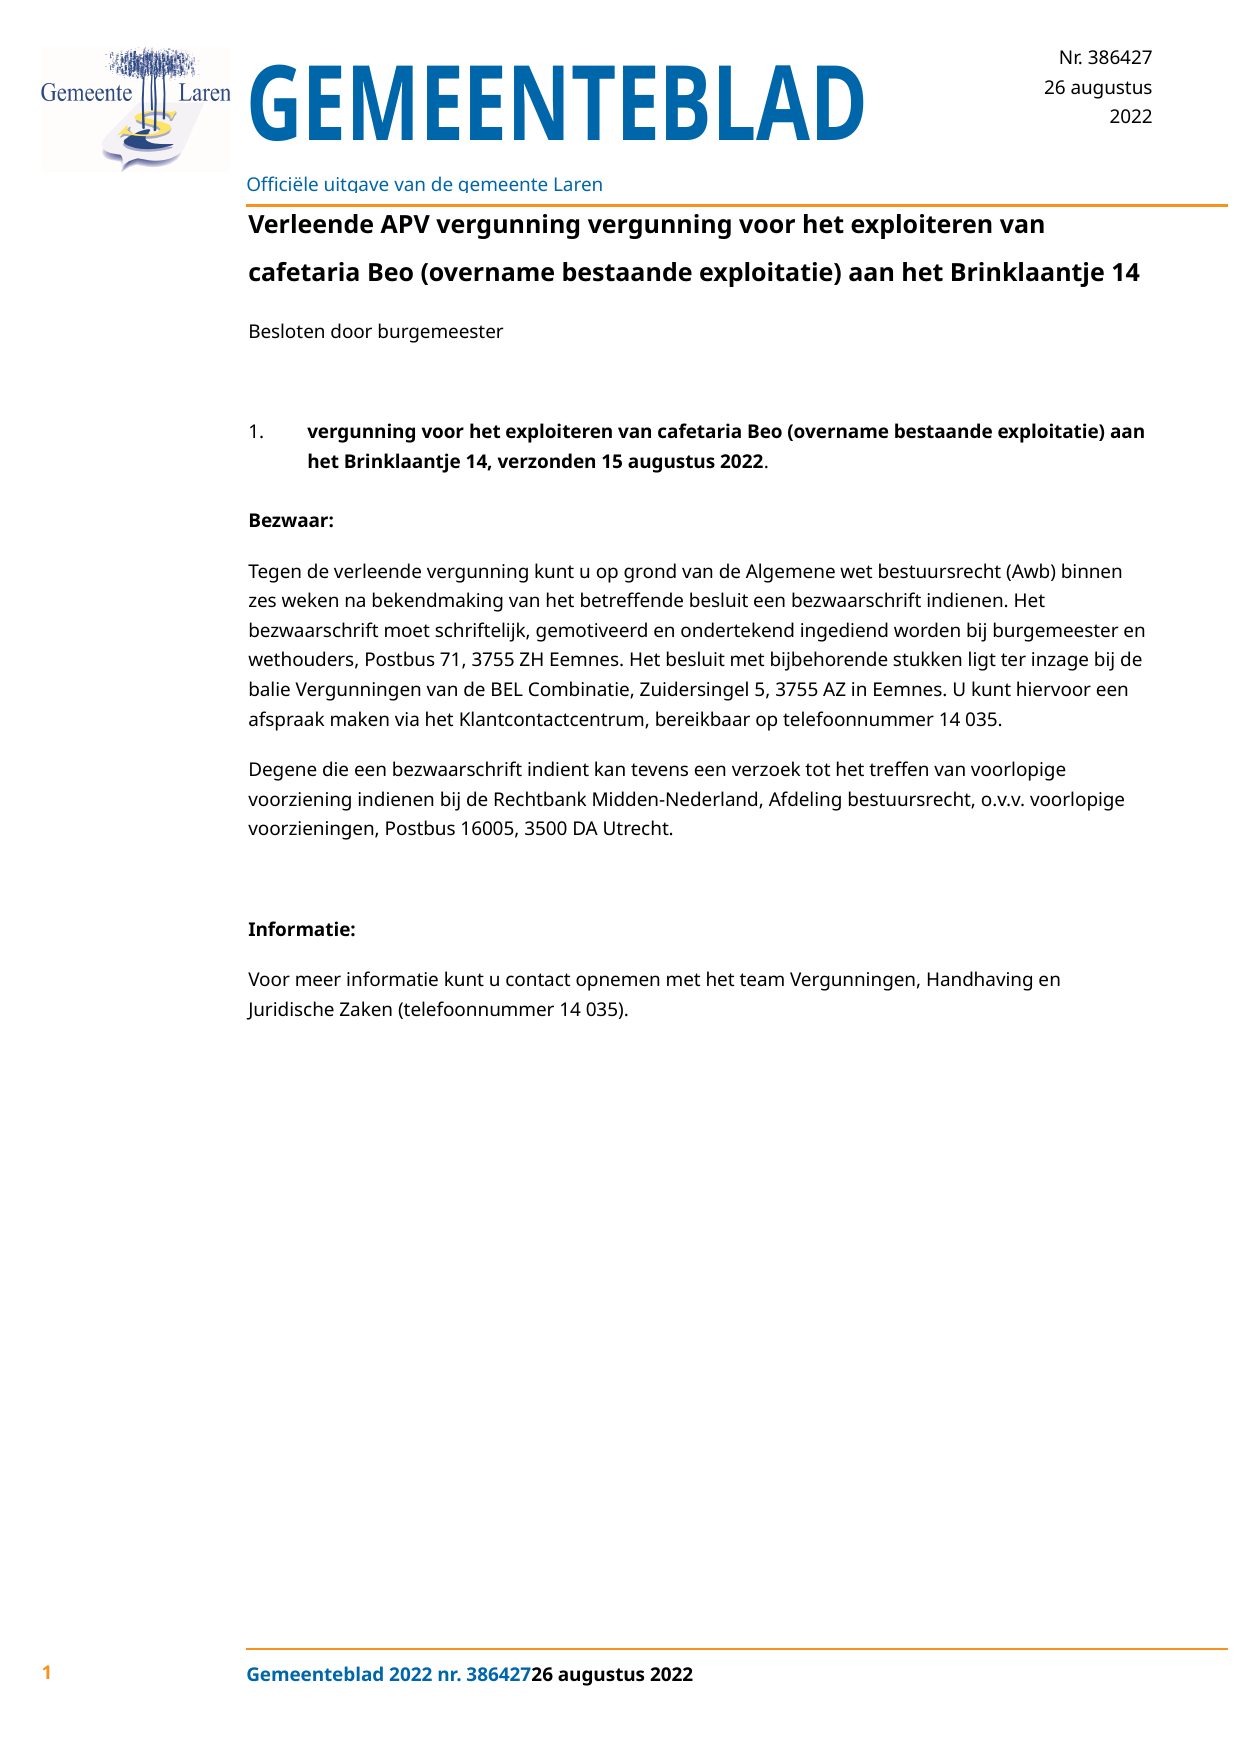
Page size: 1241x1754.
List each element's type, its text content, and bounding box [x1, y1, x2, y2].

text Informatie: [248, 916, 1152, 942]
text Besloten door burgemeester [248, 318, 1152, 344]
text Voor meer informatie kunt u contact opnemen met het team Vergunningen, Handhaving en Juridische Zaken (telefoonnummer 14 035). [248, 967, 1152, 1022]
text Degene die een bezwaarschrift indient kan tevens een verzoek tot het treffen van voorlopige voorziening indienen bij de Rechtbank Midden-Nederland, Afdeling bestuursrecht, o.v.v. voorlopige voorzieningen, Postbus 16005, 3500 DA Utrecht. [248, 756, 1152, 841]
list vergunning voor het exploiteren van cafetaria Beo (overname bestaande exploitatie) aan het Brinklaantje 14, verzonden 15 augustus 2022. [248, 419, 1152, 474]
text Tegen de verleende vergunning kunt u op grond van de Algemene wet bestuursrecht (Awb) binnen zes weken na bekendmaking van het betreffende besluit een bezwaarschrift indienen. Het bezwaarschrift moet schriftelijk, gemotiveerd en ondertekend ingediend worden bij burgemeester en wethouders, Postbus 71, 3755 ZH Eemnes. Het besluit met bijbehorende stukken ligt ter inzage bij de balie Vergunningen van de BEL Combinatie, Zuidersingel 5, 3755 AZ in Eemnes. U kunt hiervoor een afspraak maken via het Klantcontactcentrum, bereikbaar op telefoonnummer 14 035. [248, 558, 1152, 732]
text Bezwaar: [248, 507, 1152, 533]
picture [41, 47, 231, 172]
text Verleende APV vergunning vergunning voor het exploiteren van cafetaria Beo (overname bestaande exploitatie) aan het Brinklaantje 14 [248, 207, 1152, 288]
